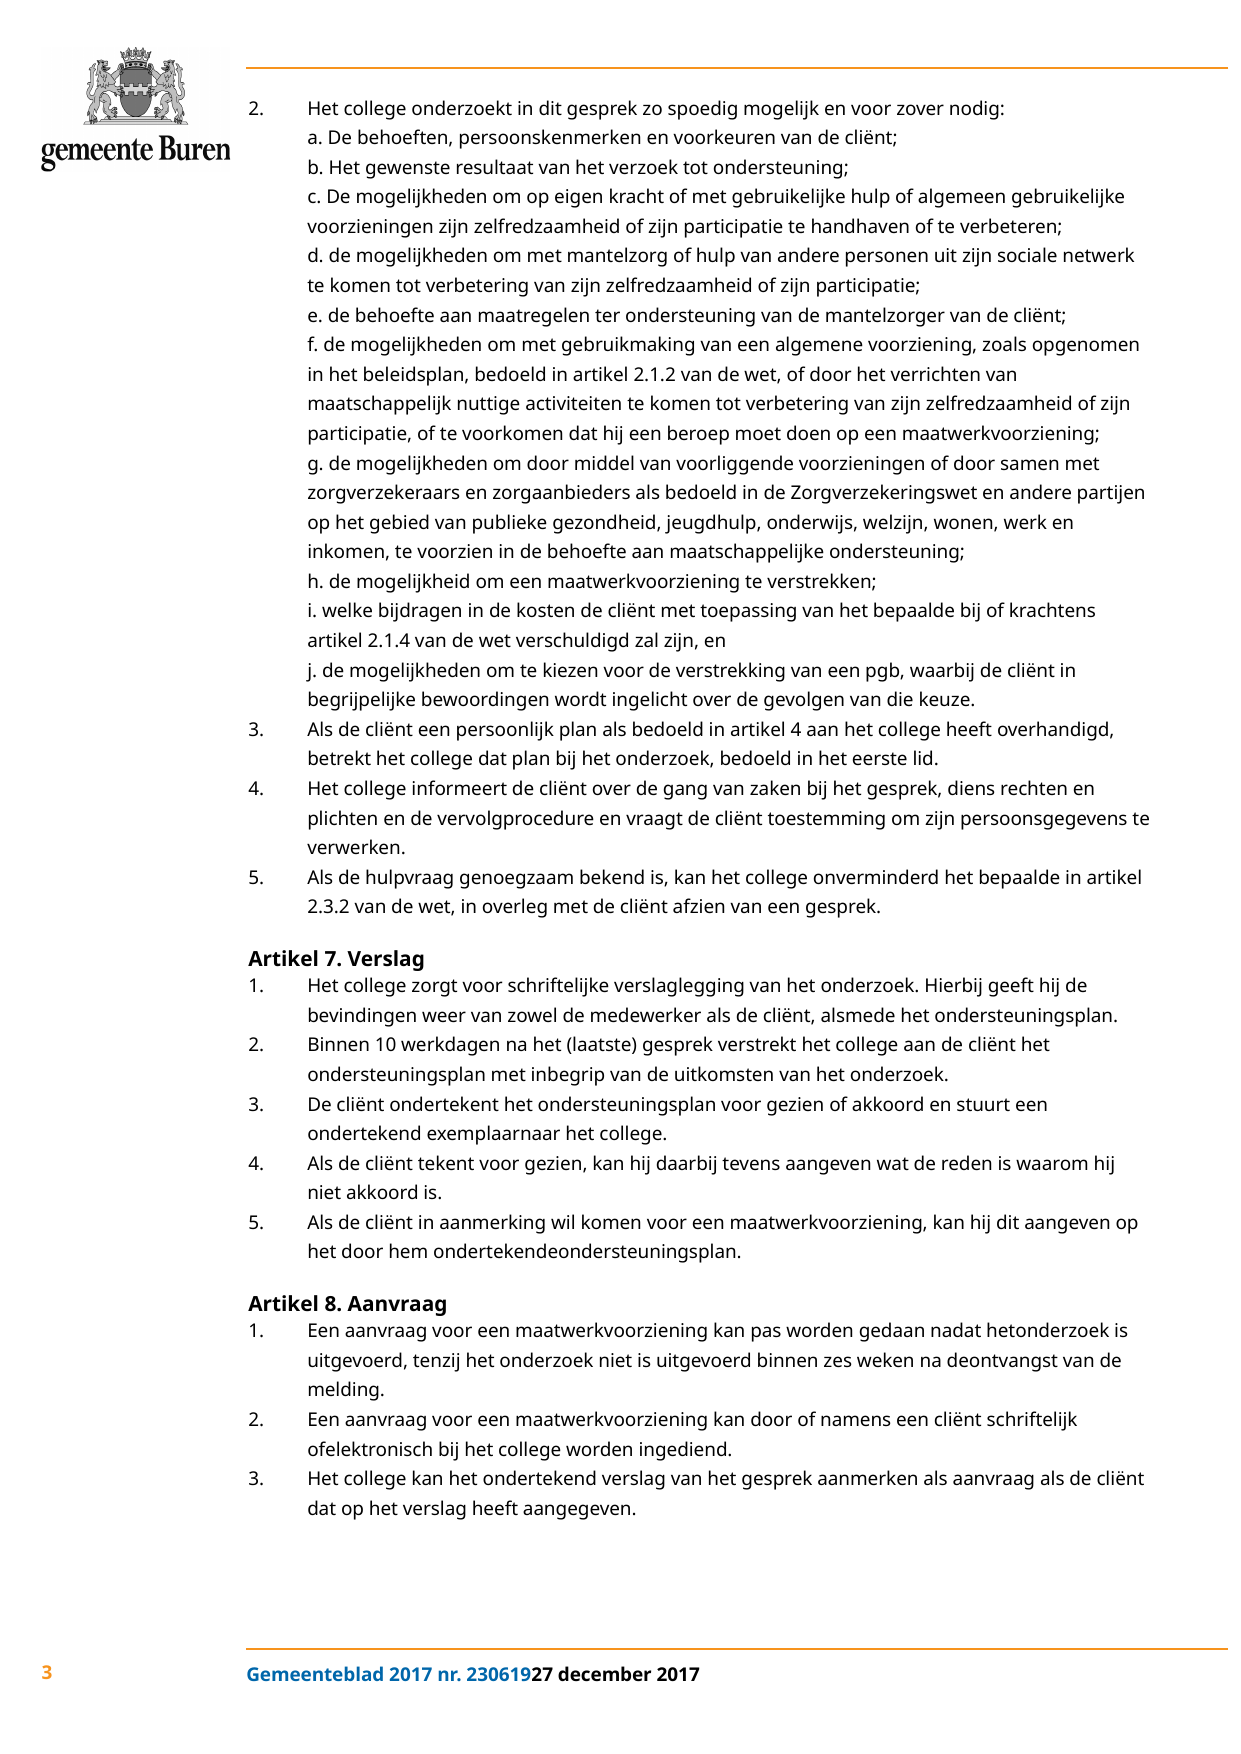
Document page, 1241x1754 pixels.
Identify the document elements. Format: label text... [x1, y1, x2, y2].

list Als de hulpvraag genoegzaam bekend is, kan het college onverminderd het bepaalde in artikel 2.3.2 van de wet, in overleg met de cliënt afzien van een gesprek. [248, 864, 1152, 919]
list b. Het gewenste resultaat van het verzoek tot ondersteuning; [248, 154, 1152, 180]
list g. de mogelijkheden om door middel van voorliggende voorzieningen of door samen met zorgverzekeraars en zorgaanbieders als bedoeld in de Zorgverzekeringswet en andere partijen op het gebied van publieke gezondheid, jeugdhulp, onderwijs, welzijn, wonen, werk en inkomen, te voorzien in de behoefte aan maatschappelijke ondersteuning; [248, 450, 1152, 564]
list Als de cliënt tekent voor gezien, kan hij daarbij tevens aangeven wat de reden is waarom hij niet akkoord is. [248, 1150, 1152, 1205]
list e. de behoefte aan maatregelen ter ondersteuning van de mantelzorger van de cliënt; [248, 302, 1152, 328]
list Het college kan het ondertekend verslag van het gesprek aanmerken als aanvraag als de cliënt dat op het verslag heeft aangegeven. [248, 1465, 1152, 1521]
list Een aanvraag voor een maatwerkvoorziening kan door of namens een cliënt schriftelijk ofelektronisch bij het college worden ingediend. [248, 1406, 1152, 1462]
list Het college informeert de cliënt over de gang van zaken bij het gesprek, diens rechten en plichten en de vervolgprocedure en vraagt de cliënt toestemming om zijn persoonsgegevens te verwerken. [248, 775, 1152, 860]
list i. welke bijdragen in de kosten de cliënt met toepassing van het bepaalde bij of krachtens artikel 2.1.4 van de wet verschuldigd zal zijn, en [248, 598, 1152, 653]
text Artikel 8. Aanvraag [248, 1289, 1152, 1317]
list Een aanvraag voor een maatwerkvoorziening kan pas worden gedaan nadat hetonderzoek is uitgevoerd, tenzij het onderzoek niet is uitgevoerd binnen zes weken na deontvangst van de melding. [248, 1317, 1152, 1402]
list j. de mogelijkheden om te kiezen voor de verstrekking van een pgb, waarbij de cliënt in begrijpelijke bewoordingen wordt ingelicht over de gevolgen van die keuze. [248, 657, 1152, 712]
list d. de mogelijkheden om met mantelzorg of hulp van andere personen uit zijn sociale netwerk te komen tot verbetering van zijn zelfredzaamheid of zijn participatie; [248, 243, 1152, 298]
list Als de cliënt een persoonlijk plan als bedoeld in artikel 4 aan het college heeft overhandigd, betrekt het college dat plan bij het onderzoek, bedoeld in het eerste lid. [248, 716, 1152, 771]
picture [41, 47, 231, 172]
list h. de mogelijkheid om een maatwerkvoorziening te verstrekken; [248, 568, 1152, 594]
text Artikel 7. Verslag [248, 944, 1152, 972]
list De cliënt ondertekent het ondersteuningsplan voor gezien of akkoord en stuurt een ondertekend exemplaarnaar het college. [248, 1091, 1152, 1146]
list Binnen 10 werkdagen na het (laatste) gesprek verstrekt het college aan de cliënt het ondersteuningsplan met inbegrip van de uitkomsten van het onderzoek. [248, 1032, 1152, 1087]
list Het college onderzoekt in dit gesprek zo spoedig mogelijk en voor zover nodig: [248, 95, 1152, 121]
list f. de mogelijkheden om met gebruikmaking van een algemene voorziening, zoals opgenomen in het beleidsplan, bedoeld in artikel 2.1.2 van de wet, of door het verrichten van maatschappelijk nuttige activiteiten te komen tot verbetering van zijn zelfredzaamheid of zijn participatie, of te voorkomen dat hij een beroep moet doen op een maatwerkvoorziening; [248, 331, 1152, 446]
list c. De mogelijkheden om op eigen kracht of met gebruikelijke hulp of algemeen gebruikelijke voorzieningen zijn zelfredzaamheid of zijn participatie te handhaven of te verbeteren; [248, 183, 1152, 239]
list a. De behoeften, persoonskenmerken en voorkeuren van de cliënt; [248, 124, 1152, 150]
list Het college zorgt voor schriftelijke verslaglegging van het onderzoek. Hierbij geeft hij de bevindingen weer van zowel de medewerker als de cliënt, alsmede het ondersteuningsplan. [248, 972, 1152, 1028]
list Als de cliënt in aanmerking wil komen voor een maatwerkvoorziening, kan hij dit aangeven op het door hem ondertekendeondersteuningsplan. [248, 1209, 1152, 1264]
